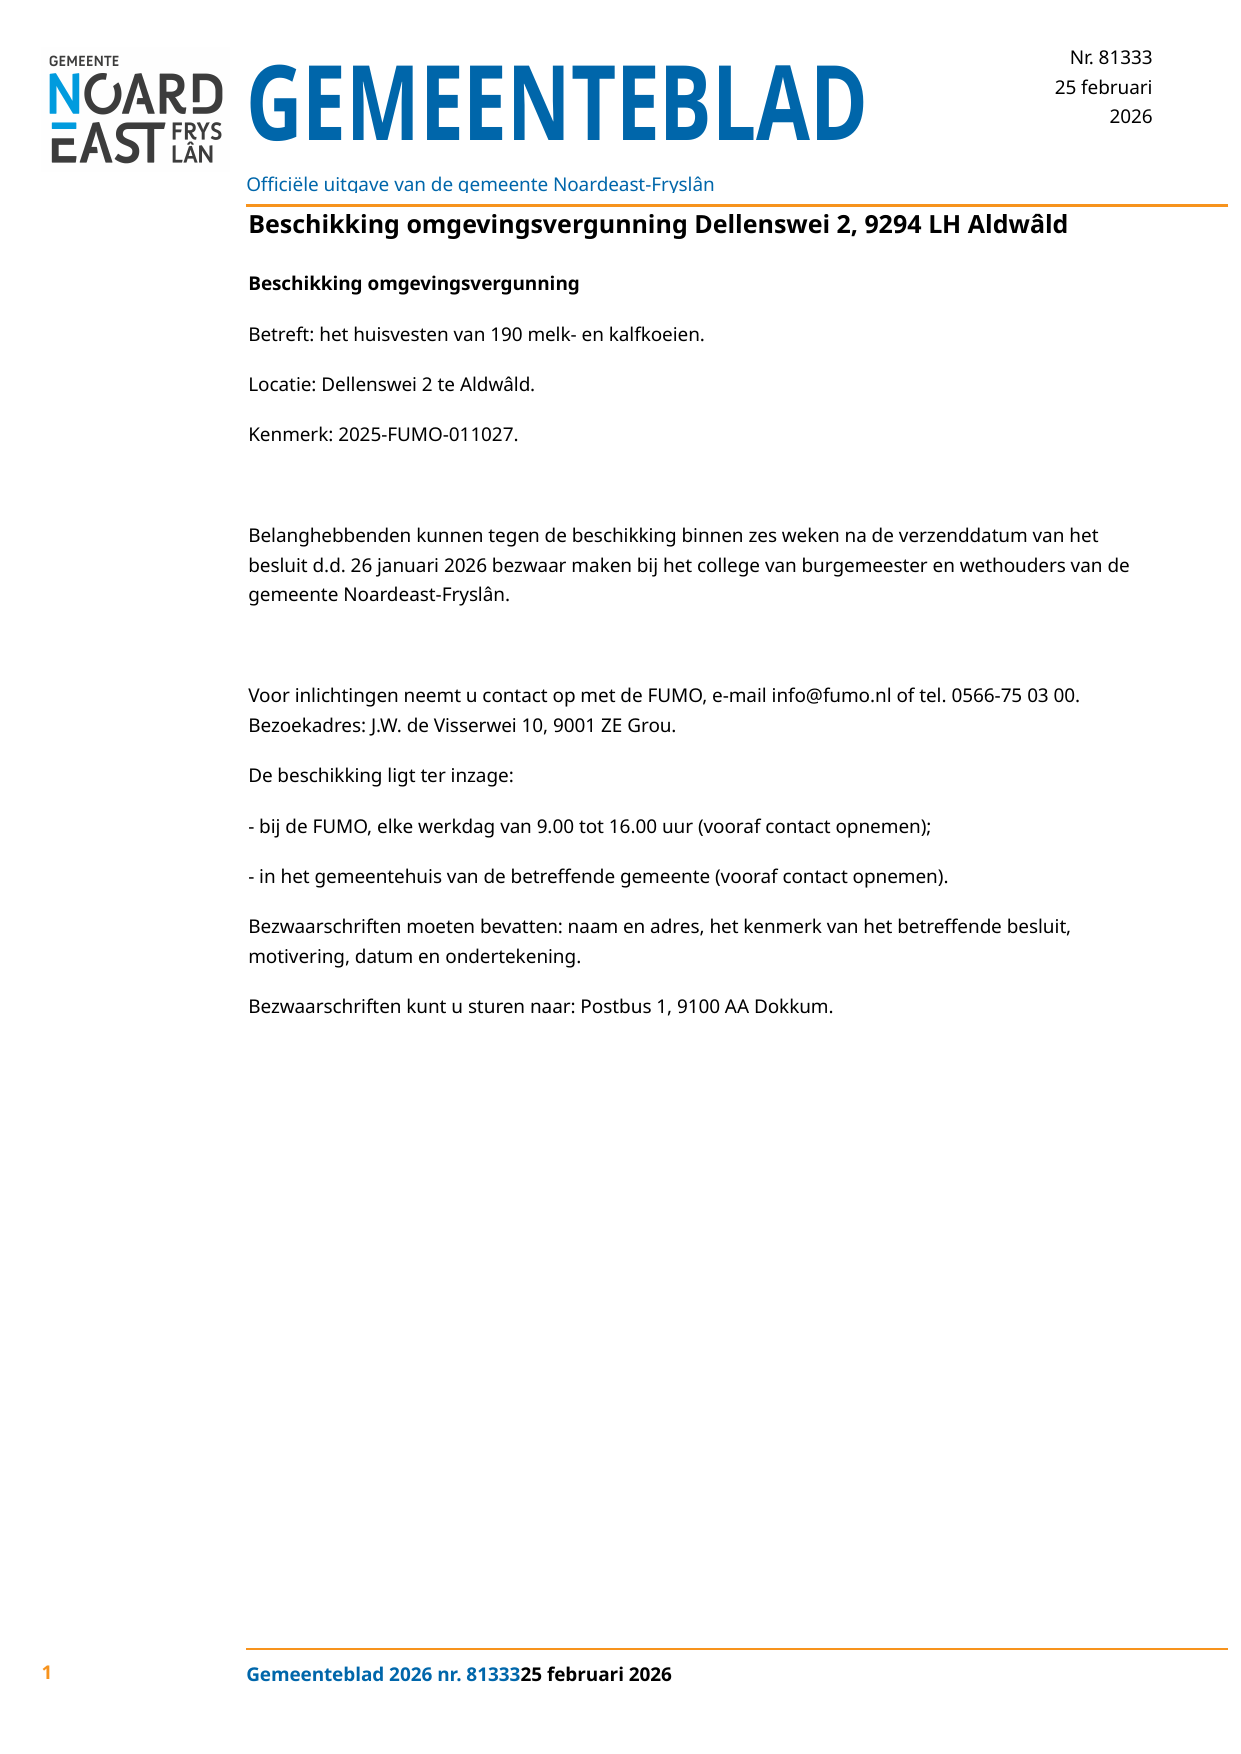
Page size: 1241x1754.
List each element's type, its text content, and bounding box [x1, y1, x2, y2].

text Betreft: het huisvesten van 190 melk- en kalfkoeien. [248, 321, 1152, 346]
picture [41, 47, 231, 172]
text De beschikking ligt ter inzage: [248, 762, 1152, 788]
text Kenmerk: 2025-FUMO-011027. [248, 422, 1152, 447]
text Bezwaarschriften kunt u sturen naar: Postbus 1, 9100 AA Dokkum. [248, 994, 1152, 1019]
text Locatie: Dellenswei 2 te Aldwâld. [248, 371, 1152, 397]
text Voor inlichtingen neemt u contact op met de FUMO, e-mail info@fumo.nl of tel. 0566-75 03 00. Bezoekadres: J.W. de Visserwei 10, 9001 ZE Grou. [248, 682, 1152, 738]
text Beschikking omgevingsvergunning [248, 270, 1152, 296]
text - bij de FUMO, elke werkdag van 9.00 tot 16.00 uur (vooraf contact opnemen); [248, 813, 1152, 838]
text Bezwaarschriften moeten bevatten: naam en adres, het kenmerk van het betreffende besluit, motivering, datum en ondertekening. [248, 914, 1152, 969]
text - in het gemeentehuis van de betreffende gemeente (vooraf contact opnemen). [248, 863, 1152, 889]
text Beschikking omgevingsvergunning Dellenswei 2, 9294 LH Aldwâld [248, 207, 1152, 241]
text Belanghebbenden kunnen tegen de beschikking binnen zes weken na de verzenddatum van het besluit d.d. 26 januari 2026 bezwaar maken bij het college van burgemeester en wethouders van de gemeente Noardeast-Fryslân. [248, 522, 1152, 607]
